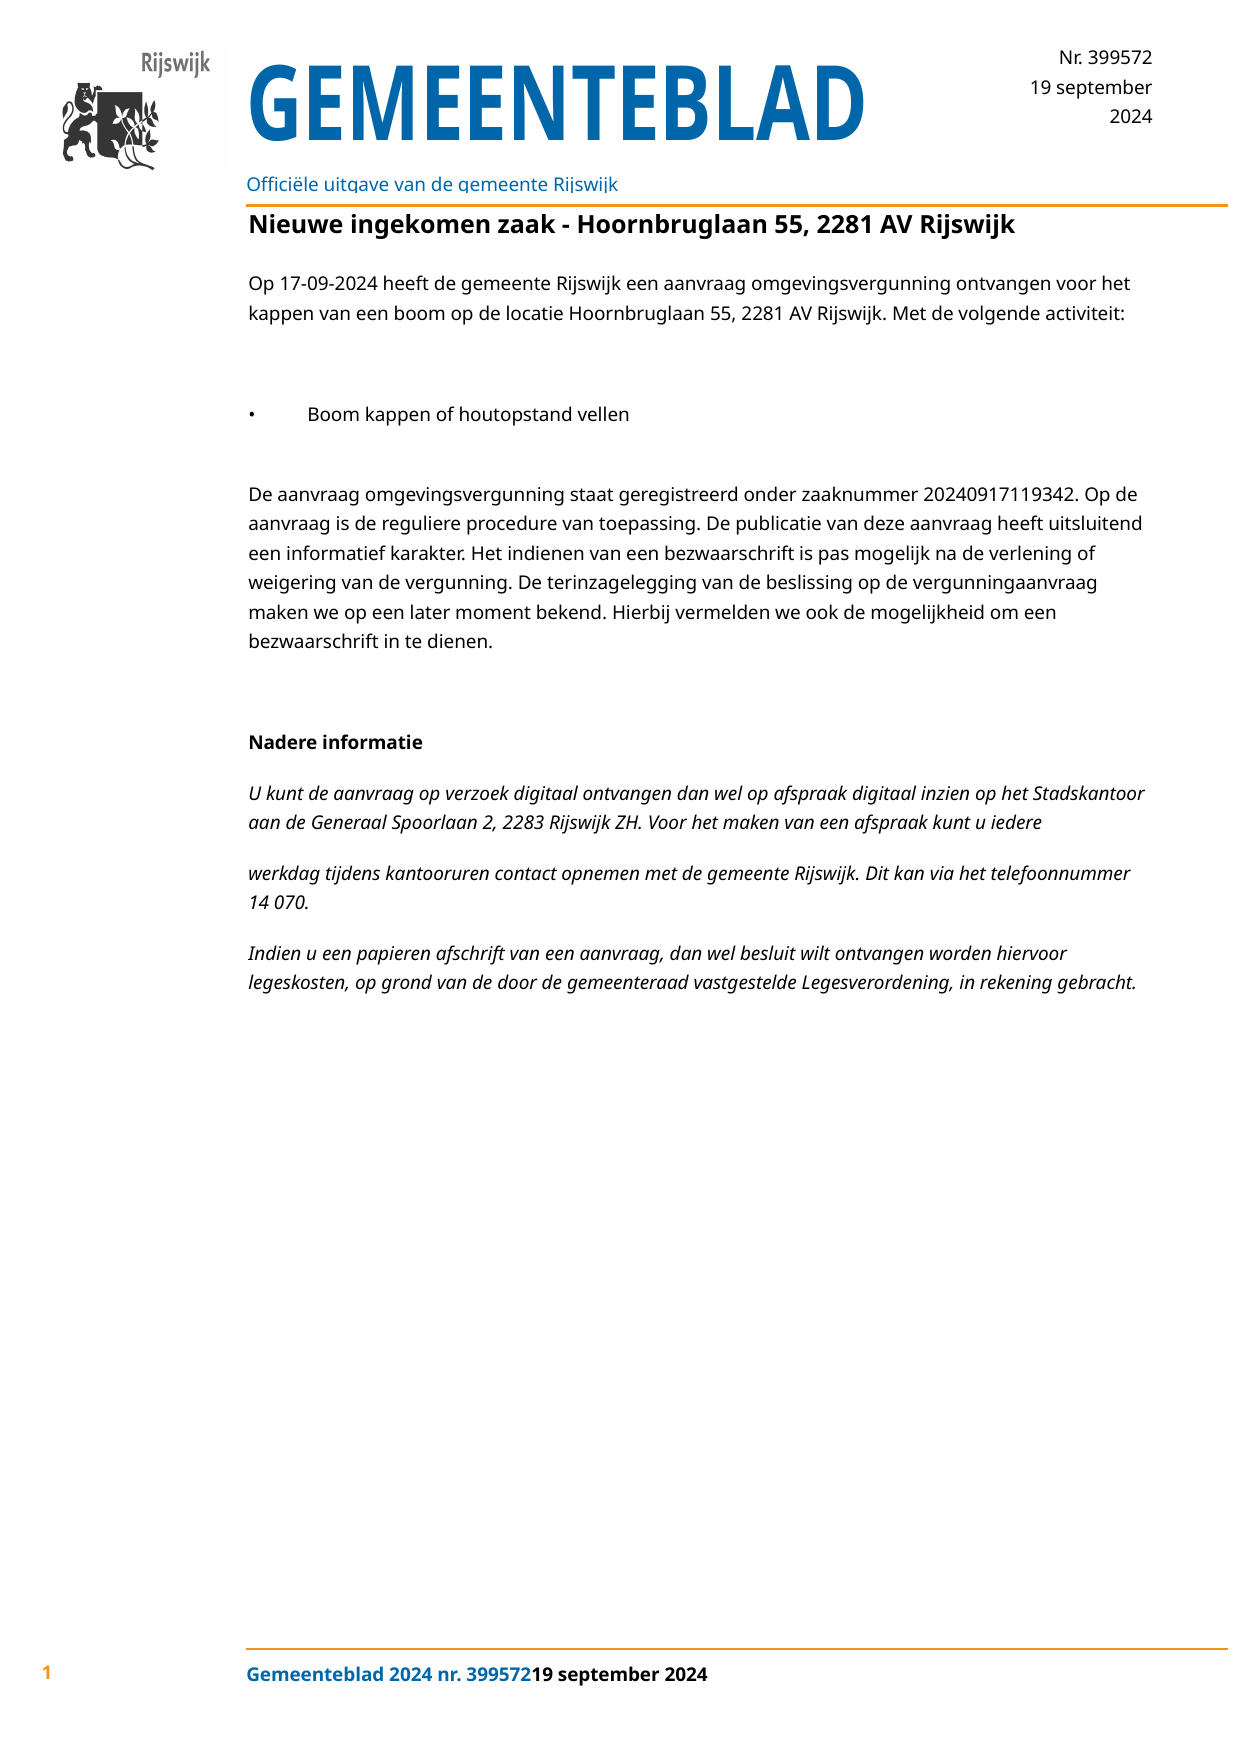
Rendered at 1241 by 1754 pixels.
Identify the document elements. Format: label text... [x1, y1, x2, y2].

text Op 17-09-2024 heeft de gemeente Rijswijk een aanvraag omgevingsvergunning ontvangen voor het kappen van een boom op de locatie Hoornbruglaan 55, 2281 AV Rijswijk. Met de volgende activiteit: [248, 270, 1152, 326]
text Indien u een papieren afschrift van een aanvraag, dan wel besluit wilt ontvangen worden hiervoor legeskosten, op grond van de door de gemeenteraad vastgestelde Legesverordening, in rekening gebracht. [248, 940, 1152, 995]
text werkdag tijdens kantooruren contact opnemen met de gemeente Rijswijk. Dit kan via het telefoonnummer 14 070. [248, 860, 1152, 915]
list Boom kappen of houtopstand vellen [248, 401, 1152, 426]
text De aanvraag omgevingsvergunning staat geregistreerd onder zaaknummer 20240917119342. Op de aanvraag is de reguliere procedure van toepassing. De publicatie van deze aanvraag heeft uitsluitend een informatief karakter. Het indienen van een bezwaarschrift is pas mogelijk na de verlening of weigering van de vergunning. De terinzagelegging van de beslissing op de vergunningaanvraag maken we op een later moment bekend. Hierbij vermelden we ook de mogelijkheid om een bezwaarschrift in te dienen. [248, 481, 1152, 654]
text Nieuwe ingekomen zaak - Hoornbruglaan 55, 2281 AV Rijswijk [248, 207, 1152, 241]
text U kunt de aanvraag op verzoek digitaal ontvangen dan wel op afspraak digitaal inzien op het Stadskantoor aan de Generaal Spoorlaan 2, 2283 Rijswijk ZH. Voor het maken van een afspraak kunt u iedere [248, 780, 1152, 835]
text Nadere informatie [248, 729, 1152, 755]
picture [41, 47, 231, 172]
